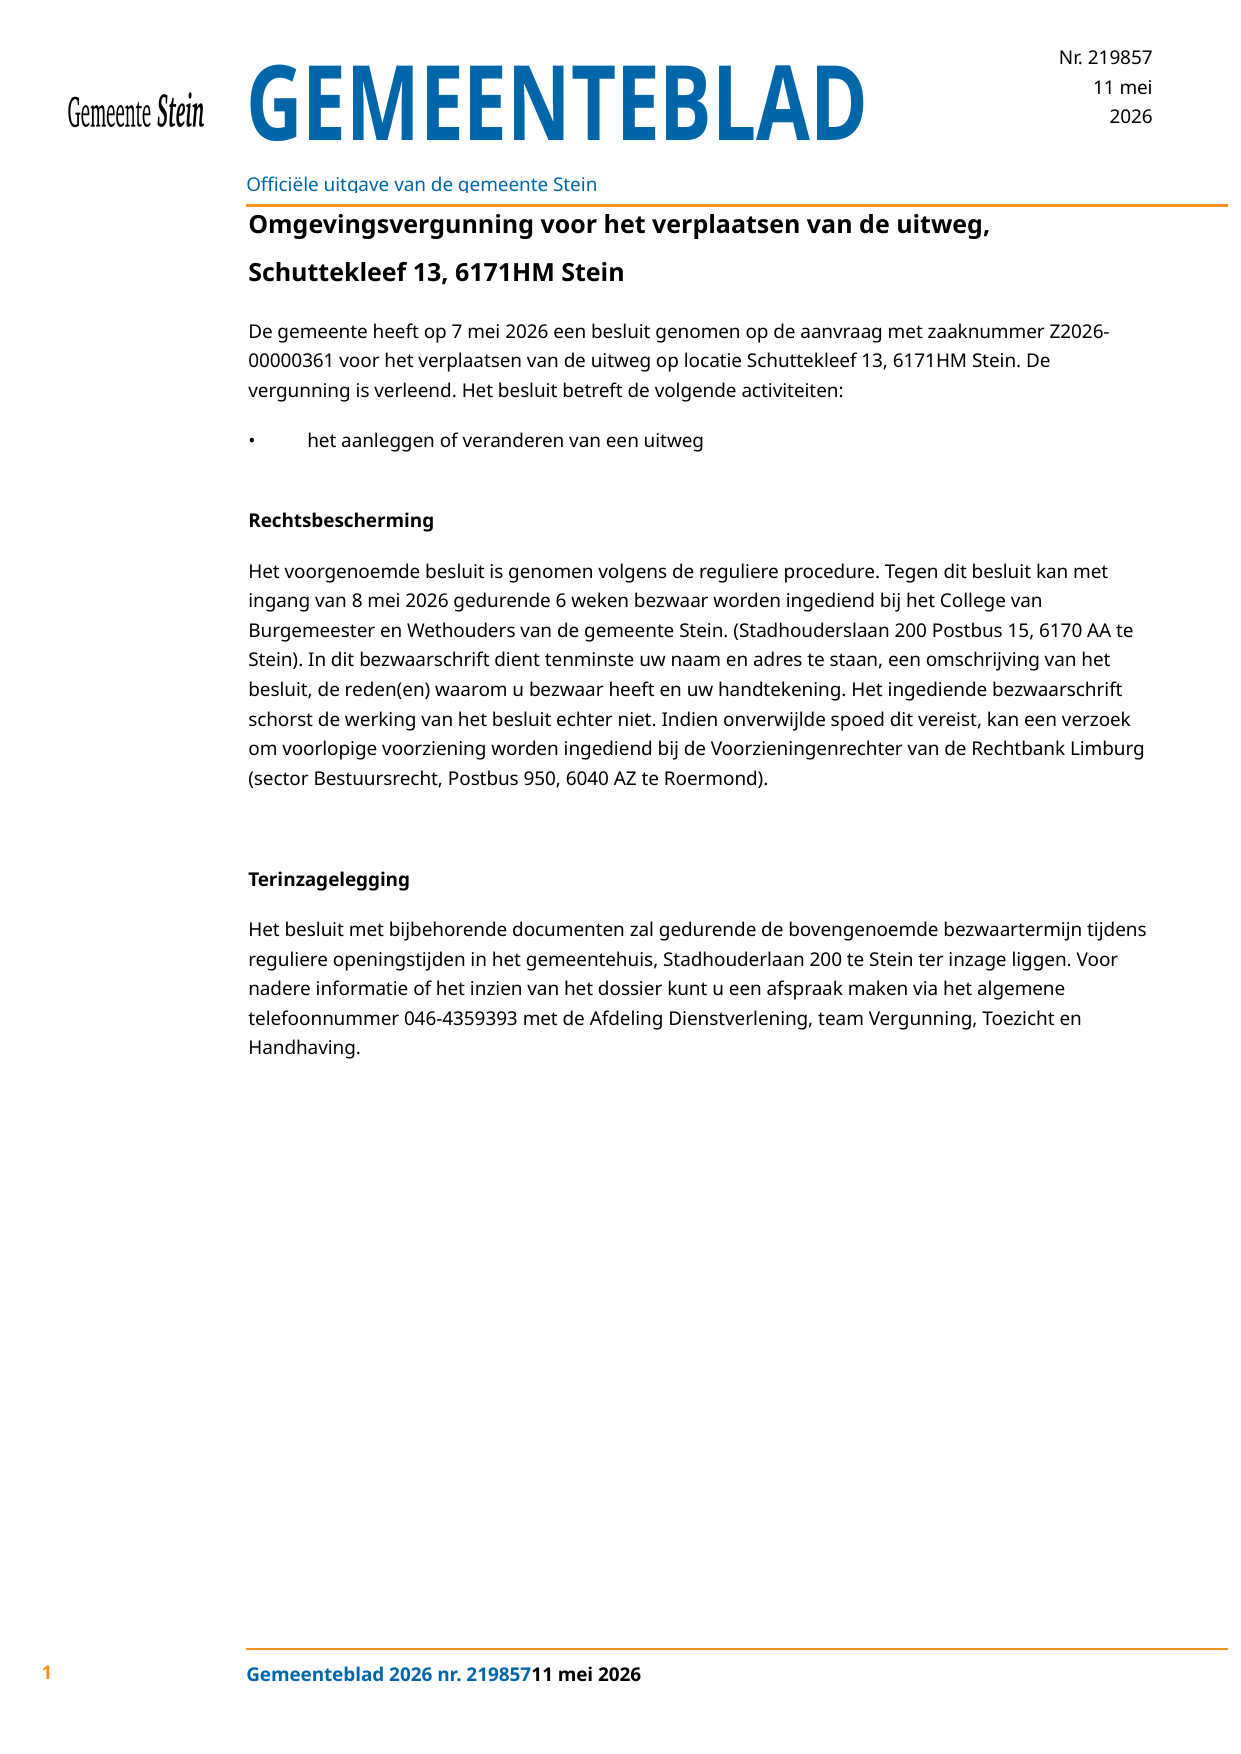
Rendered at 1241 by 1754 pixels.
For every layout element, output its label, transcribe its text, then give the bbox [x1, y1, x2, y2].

picture [41, 47, 231, 172]
text De gemeente heeft op 7 mei 2026 een besluit genomen op de aanvraag met zaaknummer Z2026-00000361 voor het verplaatsen van de uitweg op locatie Schuttekleef 13, 6171HM Stein. De vergunning is verleend. Het besluit betreft de volgende activiteiten: [248, 318, 1152, 403]
text Omgevingsvergunning voor het verplaatsen van de uitweg, Schuttekleef 13, 6171HM Stein [248, 207, 1152, 288]
text Rechtsbescherming [248, 507, 1152, 533]
text Terinzagelegging [248, 866, 1152, 892]
text Het besluit met bijbehorende documenten zal gedurende de bovengenoemde bezwaartermijn tijdens reguliere openingstijden in het gemeentehuis, Stadhouderlaan 200 te Stein ter inzage liggen. Voor nadere informatie of het inzien van het dossier kunt u een afspraak maken via het algemene telefoonnummer 046-4359393 met de Afdeling Dienstverlening, team Vergunning, Toezicht en Handhaving. [248, 916, 1152, 1060]
list het aanleggen of veranderen van een uitweg [248, 427, 1152, 453]
text Het voorgenoemde besluit is genomen volgens de reguliere procedure. Tegen dit besluit kan met ingang van 8 mei 2026 gedurende 6 weken bezwaar worden ingediend bij het College van Burgemeester en Wethouders van de gemeente Stein. (Stadhouderslaan 200 Postbus 15, 6170 AA te Stein). In dit bezwaarschrift dient tenminste uw naam en adres te staan, een omschrijving van het besluit, de reden(en) waarom u bezwaar heeft en uw handtekening. Het ingediende bezwaarschrift schorst de werking van het besluit echter niet. Indien onverwijlde spoed dit vereist, kan een verzoek om voorlopige voorziening worden ingediend bij de Voorzieningenrechter van de Rechtbank Limburg (sector Bestuursrecht, Postbus 950, 6040 AZ te Roermond). [248, 558, 1152, 791]
